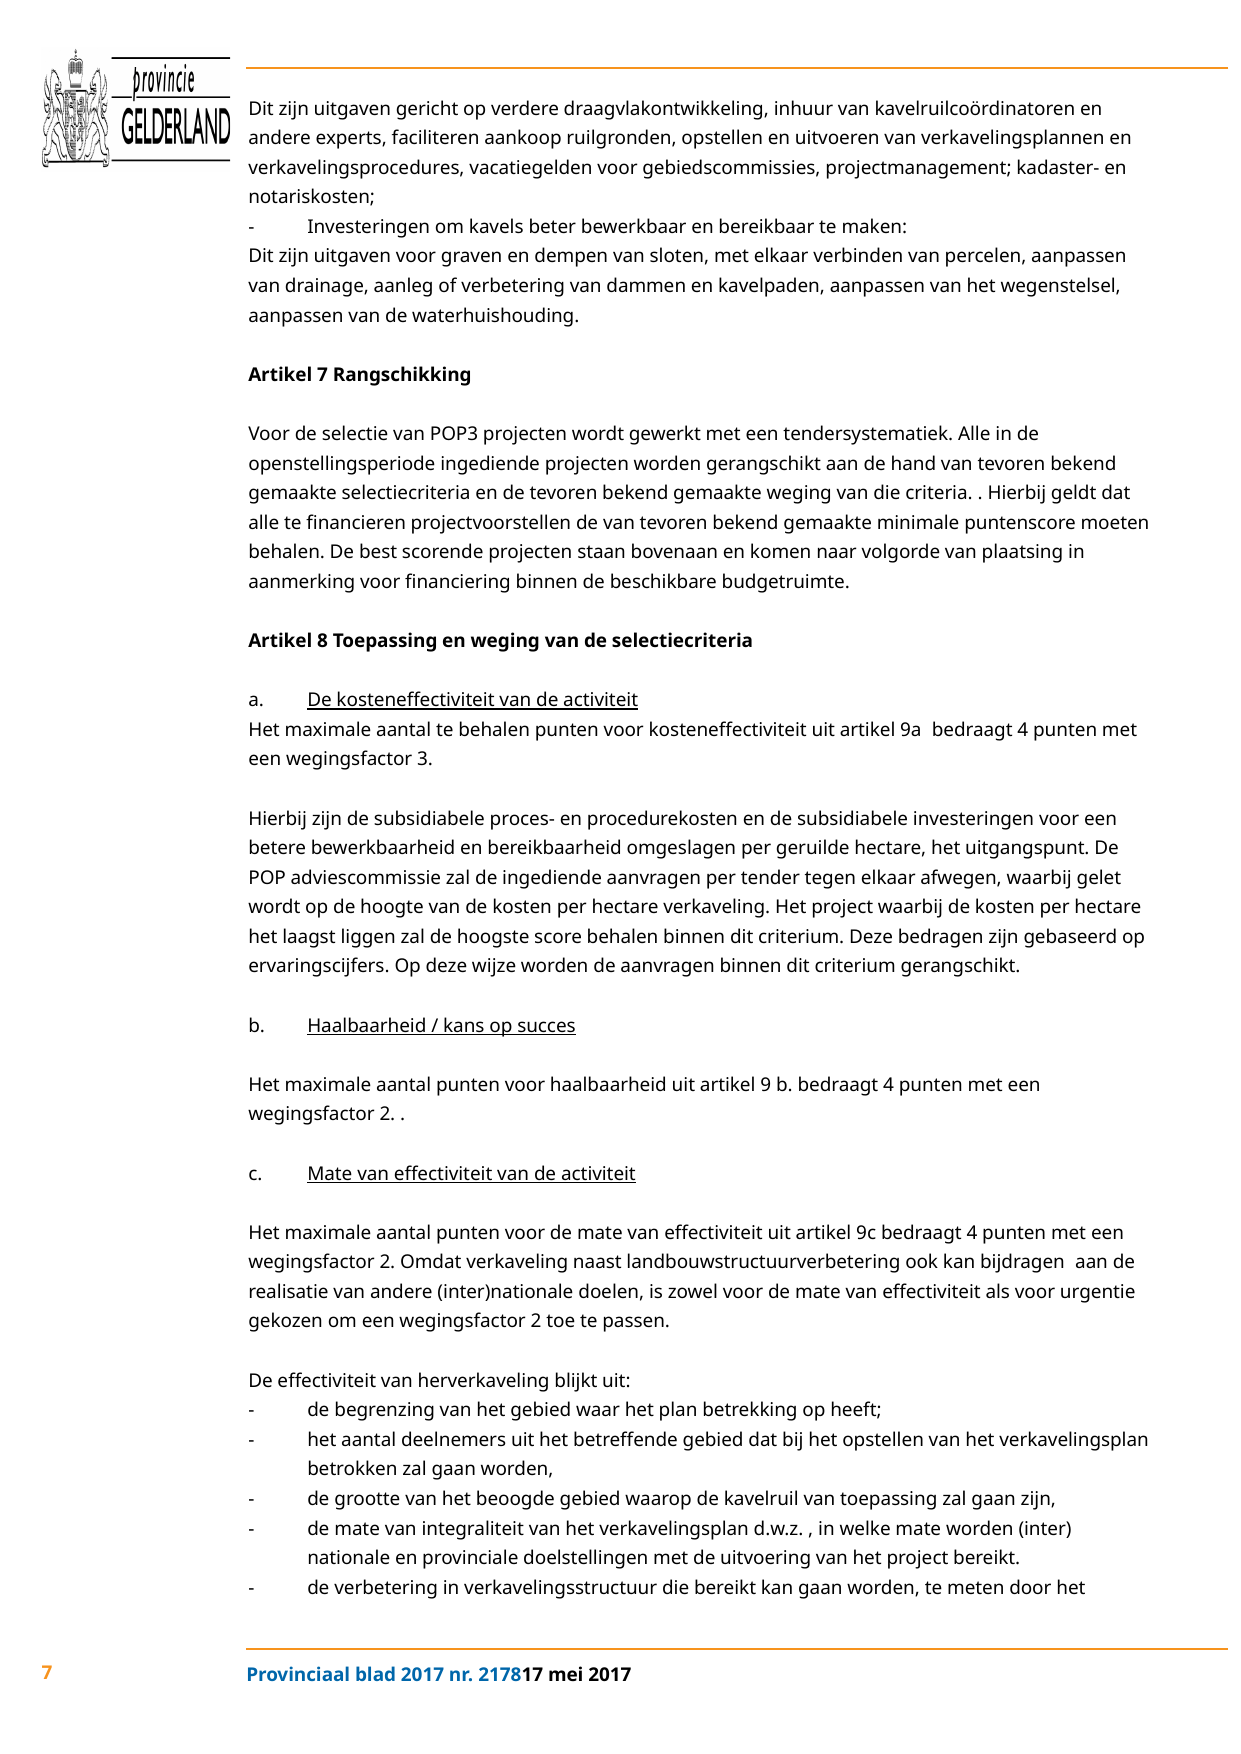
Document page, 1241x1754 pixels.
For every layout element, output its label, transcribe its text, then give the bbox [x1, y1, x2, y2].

text Voor de selectie van POP3 projecten wordt gewerkt met een tendersystematiek. Alle in de openstellingsperiode ingediende projecten worden gerangschikt aan de hand van tevoren bekend gemaakte selectiecriteria en de tevoren bekend gemaakte weging van die criteria. . Hierbij geldt dat alle te financieren projectvoorstellen de van tevoren bekend gemaakte minimale puntenscore moeten behalen. De best scorende projecten staan bovenaan en komen naar volgorde van plaatsing in aanmerking voor financiering binnen de beschikbare budgetruimte. [248, 420, 1152, 594]
text Artikel 7 Rangschikking [248, 361, 1152, 387]
list het aantal deelnemers uit het betreffende gebied dat bij het opstellen van het verkavelingsplan betrokken zal gaan worden, [248, 1426, 1152, 1481]
list Haalbaarheid / kans op succes [248, 1012, 1152, 1038]
text Het maximale aantal punten voor haalbaarheid uit artikel 9 b. bedraagt 4 punten met een wegingsfactor 2. . [248, 1071, 1152, 1126]
list de mate van integraliteit van het verkavelingsplan d.w.z. , in welke mate worden (inter) nationale en provinciale doelstellingen met de uitvoering van het project bereikt. [248, 1515, 1152, 1570]
list de begrenzing van het gebied waar het plan betrekking op heeft; [248, 1396, 1152, 1422]
text Artikel 8 Toepassing en weging van de selectiecriteria [248, 627, 1152, 653]
text Het maximale aantal punten voor de mate van effectiviteit uit artikel 9c bedraagt 4 punten met een wegingsfactor 2. Omdat verkaveling naast landbouwstructuurverbetering ook kan bijdragen aan de realisatie van andere (inter)nationale doelen, is zowel voor de mate van effectiviteit als voor urgentie gekozen om een wegingsfactor 2 toe te passen. [248, 1219, 1152, 1333]
list Investeringen om kavels beter bewerkbaar en bereikbaar te maken: [248, 213, 1152, 239]
list de verbetering in verkavelingsstructuur die bereikt kan gaan worden, te meten door het [248, 1574, 1152, 1600]
text Dit zijn uitgaven voor graven en dempen van sloten, met elkaar verbinden van percelen, aanpassen van drainage, aanleg of verbetering van dammen en kavelpaden, aanpassen van het wegenstelsel, aanpassen van de waterhuishouding. [248, 243, 1152, 328]
text Hierbij zijn de subsidiabele proces- en procedurekosten en de subsidiabele investeringen voor een betere bewerkbaarheid en bereikbaarheid omgeslagen per geruilde hectare, het uitgangspunt. De POP adviescommissie zal de ingediende aanvragen per tender tegen elkaar afwegen, waarbij gelet wordt op de hoogte van de kosten per hectare verkaveling. Het project waarbij de kosten per hectare het laagst liggen zal de hoogste score behalen binnen dit criterium. Deze bedragen zijn gebaseerd op ervaringscijfers. Op deze wijze worden de aanvragen binnen dit criterium gerangschikt. [248, 805, 1152, 978]
text Dit zijn uitgaven gericht op verdere draagvlakontwikkeling, inhuur van kavelruilcoördinatoren en andere experts, faciliteren aankoop ruilgronden, opstellen en uitvoeren van verkavelingsplannen en verkavelingsprocedures, vacatiegelden voor gebiedscommissies, projectmanagement; kadaster- en notariskosten; [248, 95, 1152, 209]
list Mate van effectiviteit van de activiteit [248, 1160, 1152, 1186]
list de grootte van het beoogde gebied waarop de kavelruil van toepassing zal gaan zijn, [248, 1485, 1152, 1511]
text De effectiviteit van herverkaveling blijkt uit: [248, 1367, 1152, 1393]
picture [41, 47, 231, 172]
text Het maximale aantal te behalen punten voor kosteneffectiviteit uit artikel 9a bedraagt 4 punten met een wegingsfactor 3. [248, 716, 1152, 771]
list De kosteneffectiviteit van de activiteit [248, 686, 1152, 712]
